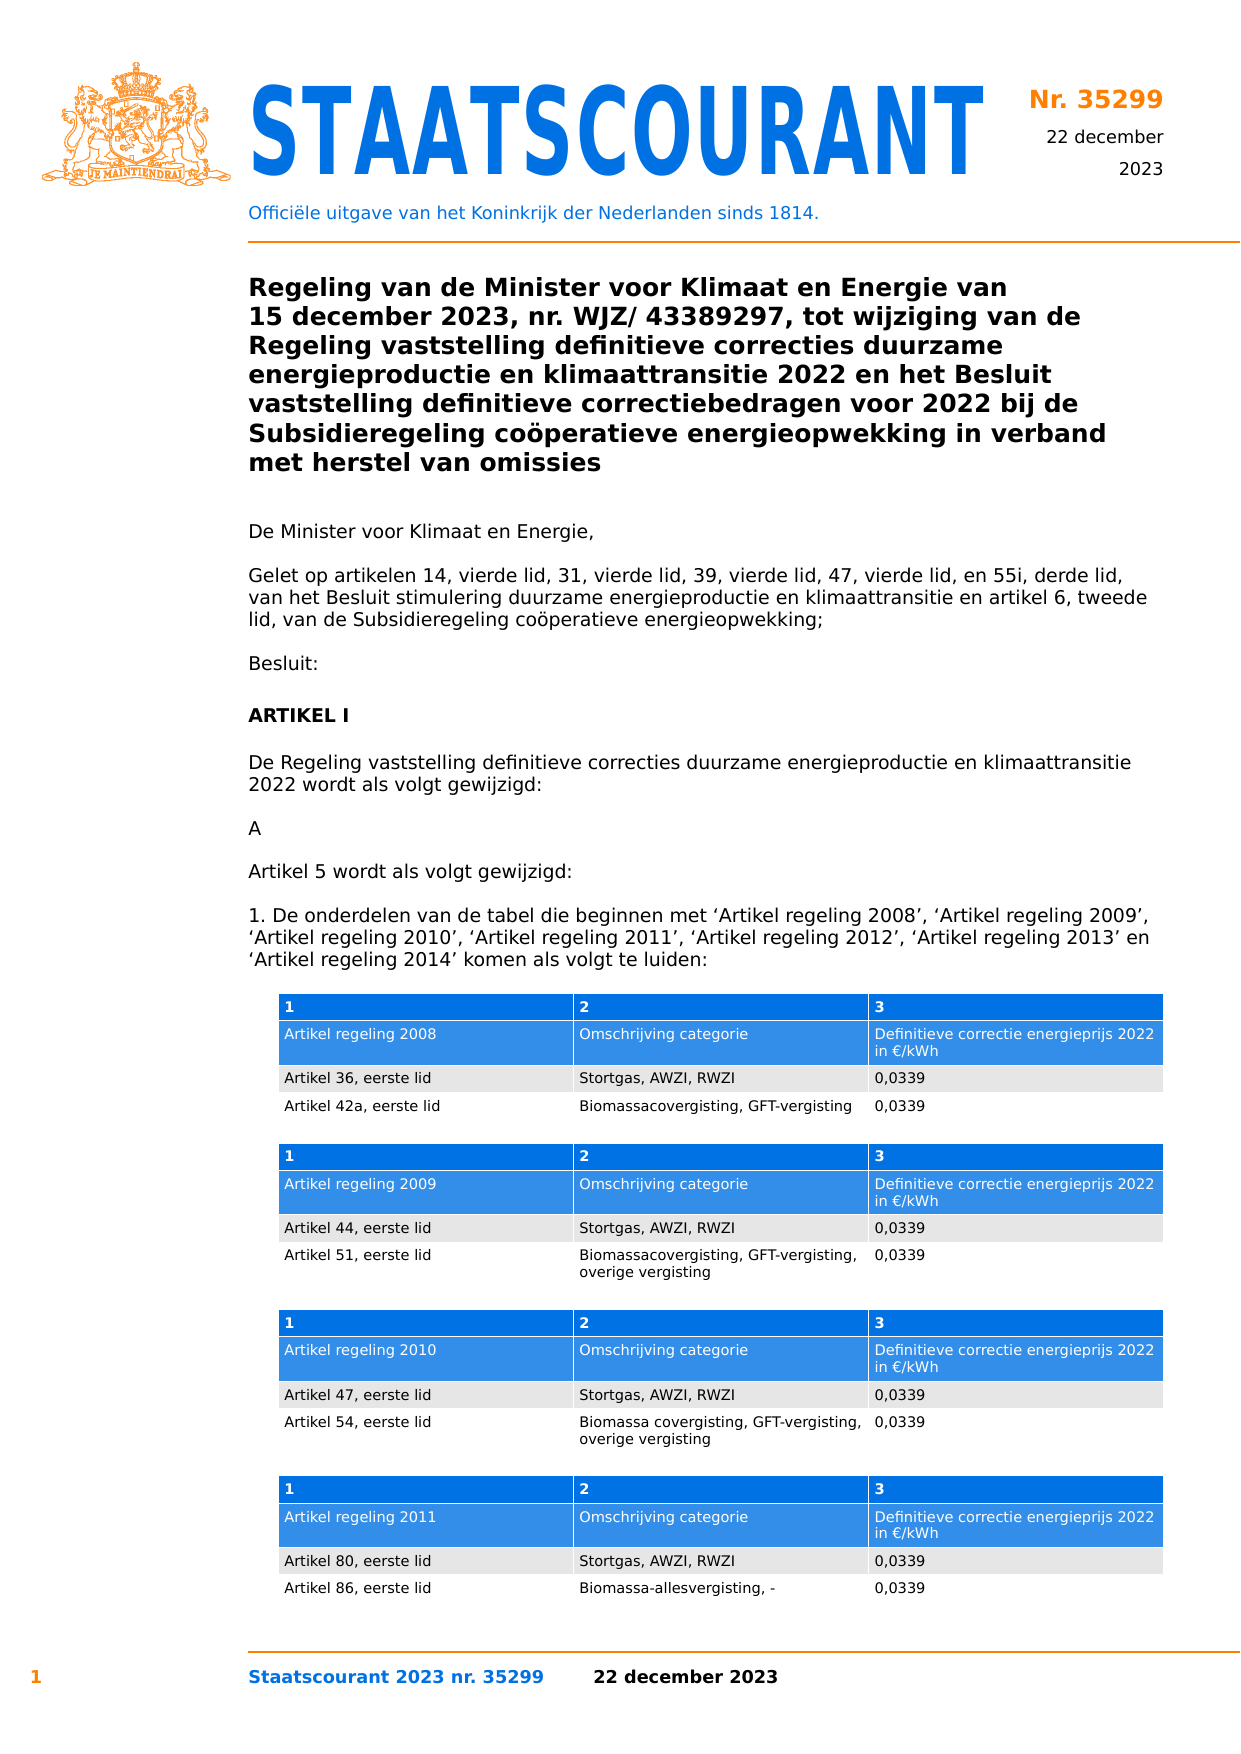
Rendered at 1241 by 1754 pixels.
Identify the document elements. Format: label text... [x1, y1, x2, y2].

table_cell 0,0339 [869, 1066, 1163, 1092]
table_cell Omschrijving categorie [574, 1337, 868, 1381]
table_cell Definitieve correctie energieprijs 2022 in €/kWh [869, 1021, 1163, 1065]
table_header 3 [869, 1144, 1163, 1170]
table_cell Artikel 54, eerste lid [279, 1409, 573, 1452]
table_cell Artikel regeling 2009 [279, 1171, 573, 1214]
text Besluit: [248, 653, 1163, 674]
table_header 3 [869, 1310, 1163, 1336]
table_header 2 [574, 1310, 868, 1336]
table_header 3 [869, 994, 1163, 1020]
table_cell 0,0339 [869, 1215, 1163, 1242]
table_cell 22 december [998, 121, 1240, 153]
table_cell Artikel 42a, eerste lid [279, 1093, 573, 1119]
table_cell Stortgas, AWZI, RWZI [574, 1215, 868, 1242]
table_cell Definitieve correctie energieprijs 2022 in €/kWh [869, 1171, 1163, 1214]
table_cell Artikel 51, eerste lid [279, 1243, 573, 1286]
picture [41, 62, 231, 186]
table_header 3 [869, 1476, 1163, 1503]
table_cell Artikel 44, eerste lid [279, 1215, 573, 1242]
table_cell 0,0339 [869, 1243, 1163, 1286]
table_cell 0,0339 [869, 1093, 1163, 1119]
table_header 1 [279, 1144, 573, 1170]
table_cell Artikel regeling 2008 [279, 1021, 573, 1065]
text A [248, 817, 1163, 839]
table_header [25, 62, 248, 241]
table_cell Stortgas, AWZI, RWZI [574, 1382, 868, 1408]
table_cell Artikel 47, eerste lid [279, 1382, 573, 1408]
table_header 1 [279, 1476, 573, 1503]
table_cell 2023 [998, 153, 1240, 203]
table_cell Artikel 86, eerste lid [279, 1576, 573, 1602]
table_cell 0,0339 [869, 1548, 1163, 1574]
table_header 1 [279, 1310, 573, 1336]
table_header 2 [574, 1476, 868, 1503]
table_header 2 [574, 1144, 868, 1170]
table_cell Officiële uitgave van het Koninkrijk der Nederlanden sinds 1814. [248, 203, 1240, 241]
table_cell Omschrijving categorie [574, 1021, 868, 1065]
table_cell Artikel regeling 2011 [279, 1504, 573, 1547]
table_header 1 [279, 994, 573, 1020]
text 1. De onderdelen van de tabel die beginnen met ‘Artikel regeling 2008’, ‘Artikel regeling 2009’, ‘Artikel regeling 2010’, ‘Artikel regeling 2011’, ‘Artikel regeling 2012’, ‘Artikel regeling 2013’ en ‘Artikel regeling 2014’ komen als volgt te luiden: [248, 905, 1163, 971]
text Gelet op artikelen 14, vierde lid, 31, vierde lid, 39, vierde lid, 47, vierde lid, en 55i, derde lid, van het Besluit stimulering duurzame energieproductie en klimaattransitie en artikel 6, tweede lid, van de Subsidieregeling coöperatieve energieopwekking; [248, 565, 1163, 631]
subtitle Regeling van de Minister voor Klimaat en Energie van 15 december 2023, nr. WJZ/ 43389297, tot wijziging van de Regeling vaststelling definitieve correcties duurzame energieproductie en klimaattransitie 2022 en het Besluit vaststelling definitieve correctiebedragen voor 2022 bij de Subsidieregeling coöperatieve energieopwekking in verband met herstel van omissies [248, 273, 1163, 477]
table_cell Biomassa-allesvergisting, [574, 1576, 868, 1602]
table_cell Definitieve correctie energieprijs 2022 in €/kWh [869, 1337, 1163, 1381]
table_cell Definitieve correctie energieprijs 2022 in €/kWh [869, 1504, 1163, 1547]
table_cell Omschrijving categorie [574, 1504, 868, 1547]
text De Regeling vaststelling definitieve correcties duurzame energieproductie en klimaattransitie 2022 wordt als volgt gewijzigd: [248, 752, 1163, 796]
text Artikel 5 wordt als volgt gewijzigd: [248, 861, 1163, 883]
table_cell Artikel 36, eerste lid [279, 1066, 573, 1092]
table_cell Stortgas, AWZI, RWZI [574, 1066, 868, 1092]
table_cell Biomassa covergisting, GFT-vergisting, overige vergisting [574, 1409, 868, 1452]
subtitle ARTIKEL I [248, 704, 1163, 727]
table_cell 0,0339 [869, 1576, 1163, 1602]
table_cell Omschrijving categorie [574, 1171, 868, 1214]
table_cell Stortgas, AWZI, RWZI [574, 1548, 868, 1574]
table_cell 0,0339 [869, 1382, 1163, 1408]
table_header Nr. 35299 [998, 62, 1240, 121]
table_header STAATSCOURANT [248, 62, 998, 203]
table_cell Biomassacovergisting, GFT-vergisting, overige vergisting [574, 1243, 868, 1286]
table_header 2 [574, 994, 868, 1020]
table_cell 0,0339 [869, 1409, 1163, 1452]
text De Minister voor Klimaat en Energie, [248, 521, 1163, 543]
table_cell Artikel regeling 2010 [279, 1337, 573, 1381]
table_cell Biomassacovergisting, GFT-vergisting [574, 1093, 868, 1119]
table_cell Artikel 80, eerste lid [279, 1548, 573, 1574]
